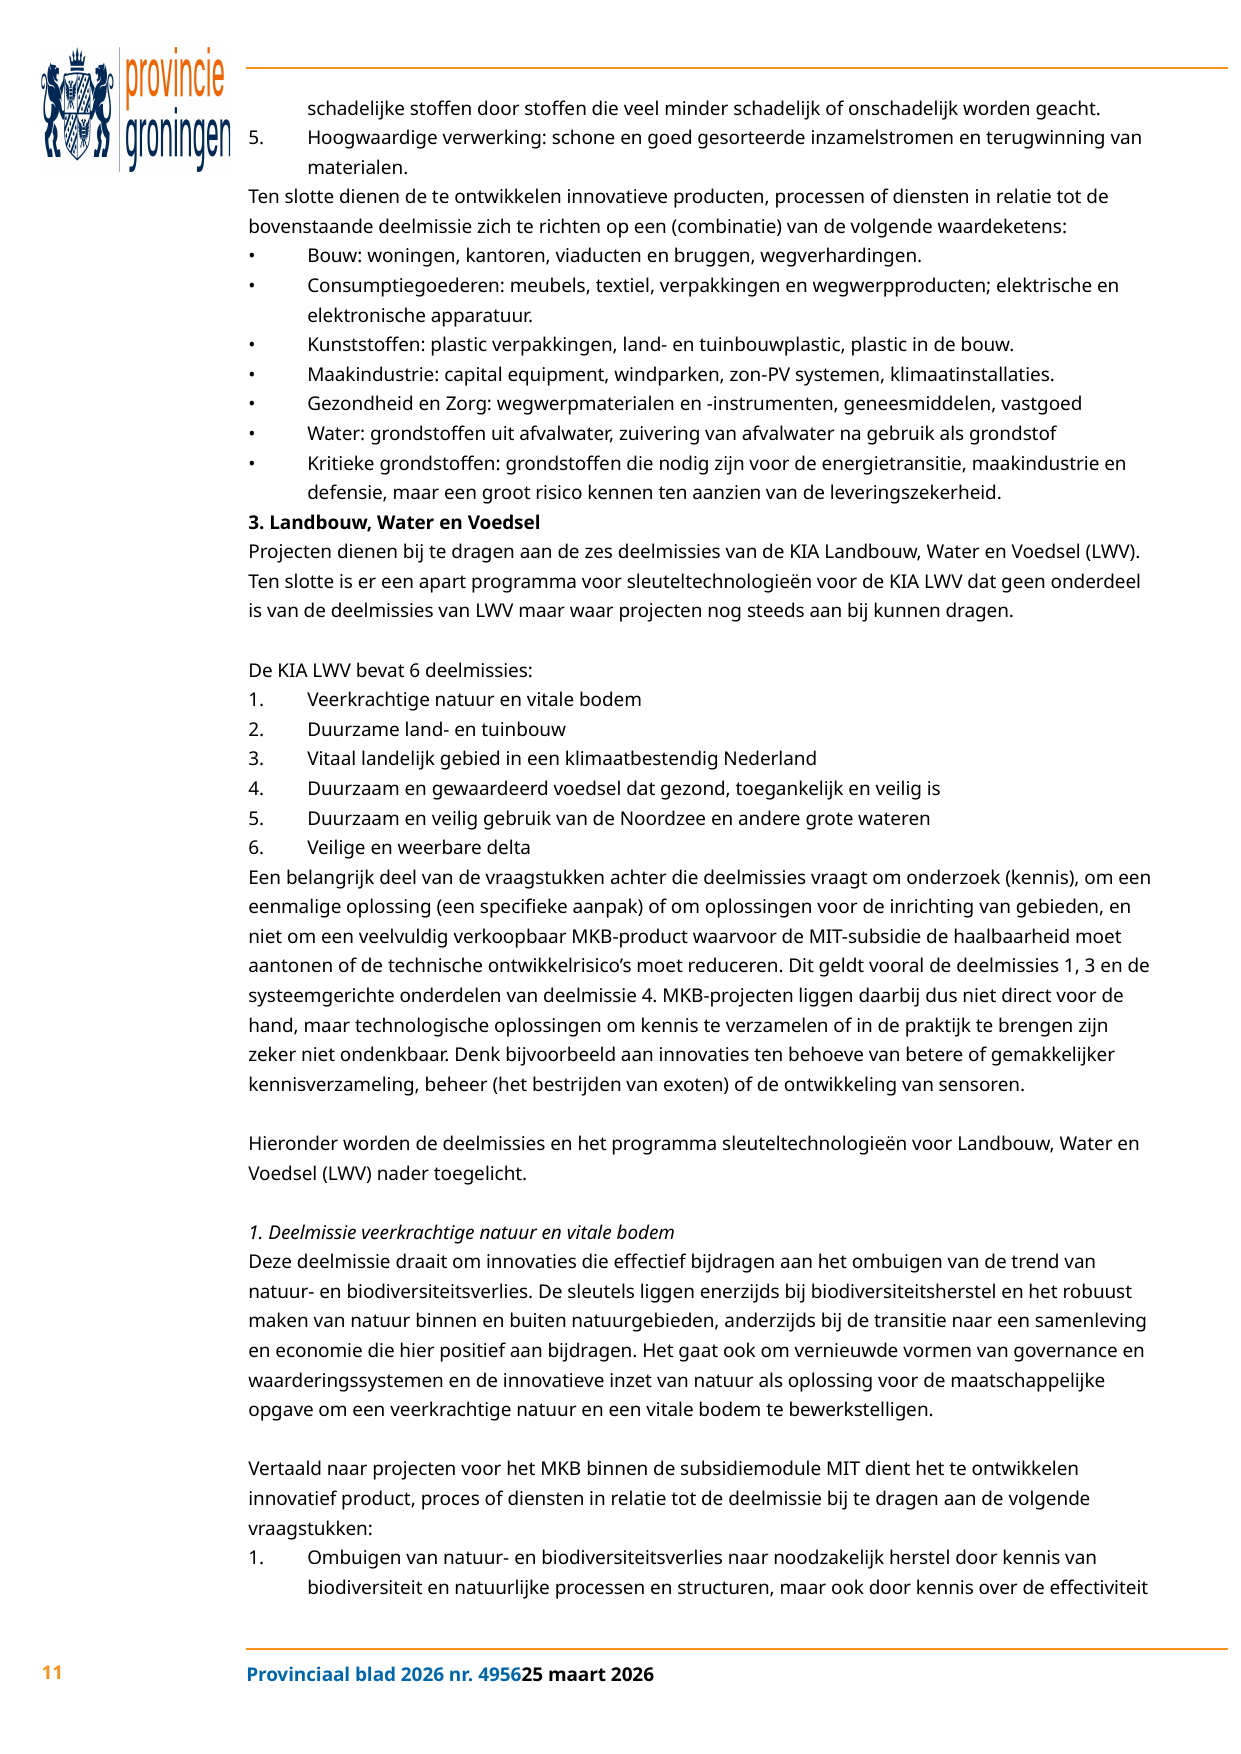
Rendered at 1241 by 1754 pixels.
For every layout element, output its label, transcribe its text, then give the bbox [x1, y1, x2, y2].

list Maakindustrie: capital equipment, windparken, zon-PV systemen, klimaatinstallaties. [248, 361, 1152, 387]
list Kunststoffen: plastic verpakkingen, land- en tuinbouwplastic, plastic in de bouw. [248, 331, 1152, 357]
list Consumptiegoederen: meubels, textiel, verpakkingen en wegwerpproducten; elektrische en elektronische apparatuur. [248, 272, 1152, 328]
text Hieronder worden de deelmissies en het programma sleuteltechnologieën voor Landbouw, Water en Voedsel (LWV) nader toegelicht. [248, 1130, 1152, 1186]
text Ten slotte dienen de te ontwikkelen innovatieve producten, processen of diensten in relatie tot de bovenstaande deelmissie zich te richten op een (combinatie) van de volgende waardeketens: [248, 183, 1152, 239]
list Water: grondstoffen uit afvalwater, zuivering van afvalwater na gebruik als grondstof [248, 420, 1152, 446]
list schadelijke stoffen door stoffen die veel minder schadelijk of onschadelijk worden geacht. [248, 95, 1152, 121]
list Veilige en weerbare delta [248, 834, 1152, 860]
list Vitaal landelijk gebied in een klimaatbestendig Nederland [248, 746, 1152, 771]
list Veerkrachtige natuur en vitale bodem [248, 686, 1152, 712]
list Bouw: woningen, kantoren, viaducten en bruggen, wegverhardingen. [248, 243, 1152, 268]
list Hoogwaardige verwerking: schone en goed gesorteerde inzamelstromen en terugwinning van materialen. [248, 124, 1152, 180]
list Ombuigen van natuur- en biodiversiteitsverlies naar noodzakelijk herstel door kennis van biodiversiteit en natuurlijke processen en structuren, maar ook door kennis over de effectiviteit [248, 1544, 1152, 1600]
list Duurzaam en gewaardeerd voedsel dat gezond, toegankelijk en veilig is [248, 775, 1152, 801]
text Projecten dienen bij te dragen aan de zes deelmissies van de KIA Landbouw, Water en Voedsel (LWV). Ten slotte is er een apart programma voor sleuteltechnologieën voor de KIA LWV dat geen onderdeel is van de deelmissies van LWV maar waar projecten nog steeds aan bij kunnen dragen. [248, 538, 1152, 623]
list Duurzaam en veilig gebruik van de Noordzee en andere grote wateren [248, 805, 1152, 831]
list Duurzame land- en tuinbouw [248, 716, 1152, 742]
picture [41, 47, 231, 172]
list Kritieke grondstoffen: grondstoffen die nodig zijn voor de energietransitie, maakindustrie en defensie, maar een groot risico kennen ten aanzien van de leveringszekerheid. [248, 450, 1152, 505]
text De KIA LWV bevat 6 deelmissies: [248, 657, 1152, 683]
text Vertaald naar projecten voor het MKB binnen de subsidiemodule MIT dient het te ontwikkelen innovatief product, proces of diensten in relatie tot de deelmissie bij te dragen aan de volgende vraagstukken: [248, 1456, 1152, 1541]
text Deze deelmissie draait om innovaties die effectief bijdragen aan het ombuigen van de trend van natuur- en biodiversiteitsverlies. De sleutels liggen enerzijds bij biodiversiteitsherstel en het robuust maken van natuur binnen en buiten natuurgebieden, anderzijds bij de transitie naar een samenleving en economie die hier positief aan bijdragen. Het gaat ook om vernieuwde vormen van governance en waarderingssystemen en de innovatieve inzet van natuur als oplossing voor de maatschappelijke opgave om een veerkrachtige natuur en een vitale bodem te bewerkstelligen. [248, 1248, 1152, 1422]
list Gezondheid en Zorg: wegwerpmaterialen en -instrumenten, geneesmiddelen, vastgoed [248, 391, 1152, 416]
text 3. Landbouw, Water en Voedsel [248, 509, 1152, 535]
text 1. Deelmissie veerkrachtige natuur en vitale bodem [248, 1219, 1152, 1245]
text Een belangrijk deel van de vraagstukken achter die deelmissies vraagt om onderzoek (kennis), om een eenmalige oplossing (een specifieke aanpak) of om oplossingen voor de inrichting van gebieden, en niet om een veelvuldig verkoopbaar MKB-product waarvoor de MIT-subsidie de haalbaarheid moet aantonen of de technische ontwikkelrisico’s moet reduceren. Dit geldt vooral de deelmissies 1, 3 en de systeemgerichte onderdelen van deelmissie 4. MKB-projecten liggen daarbij dus niet direct voor de hand, maar technologische oplossingen om kennis te verzamelen of in de praktijk te brengen zijn zeker niet ondenkbaar. Denk bijvoorbeeld aan innovaties ten behoeve van betere of gemakkelijker kennisverzameling, beheer (het bestrijden van exoten) of de ontwikkeling van sensoren. [248, 864, 1152, 1097]
